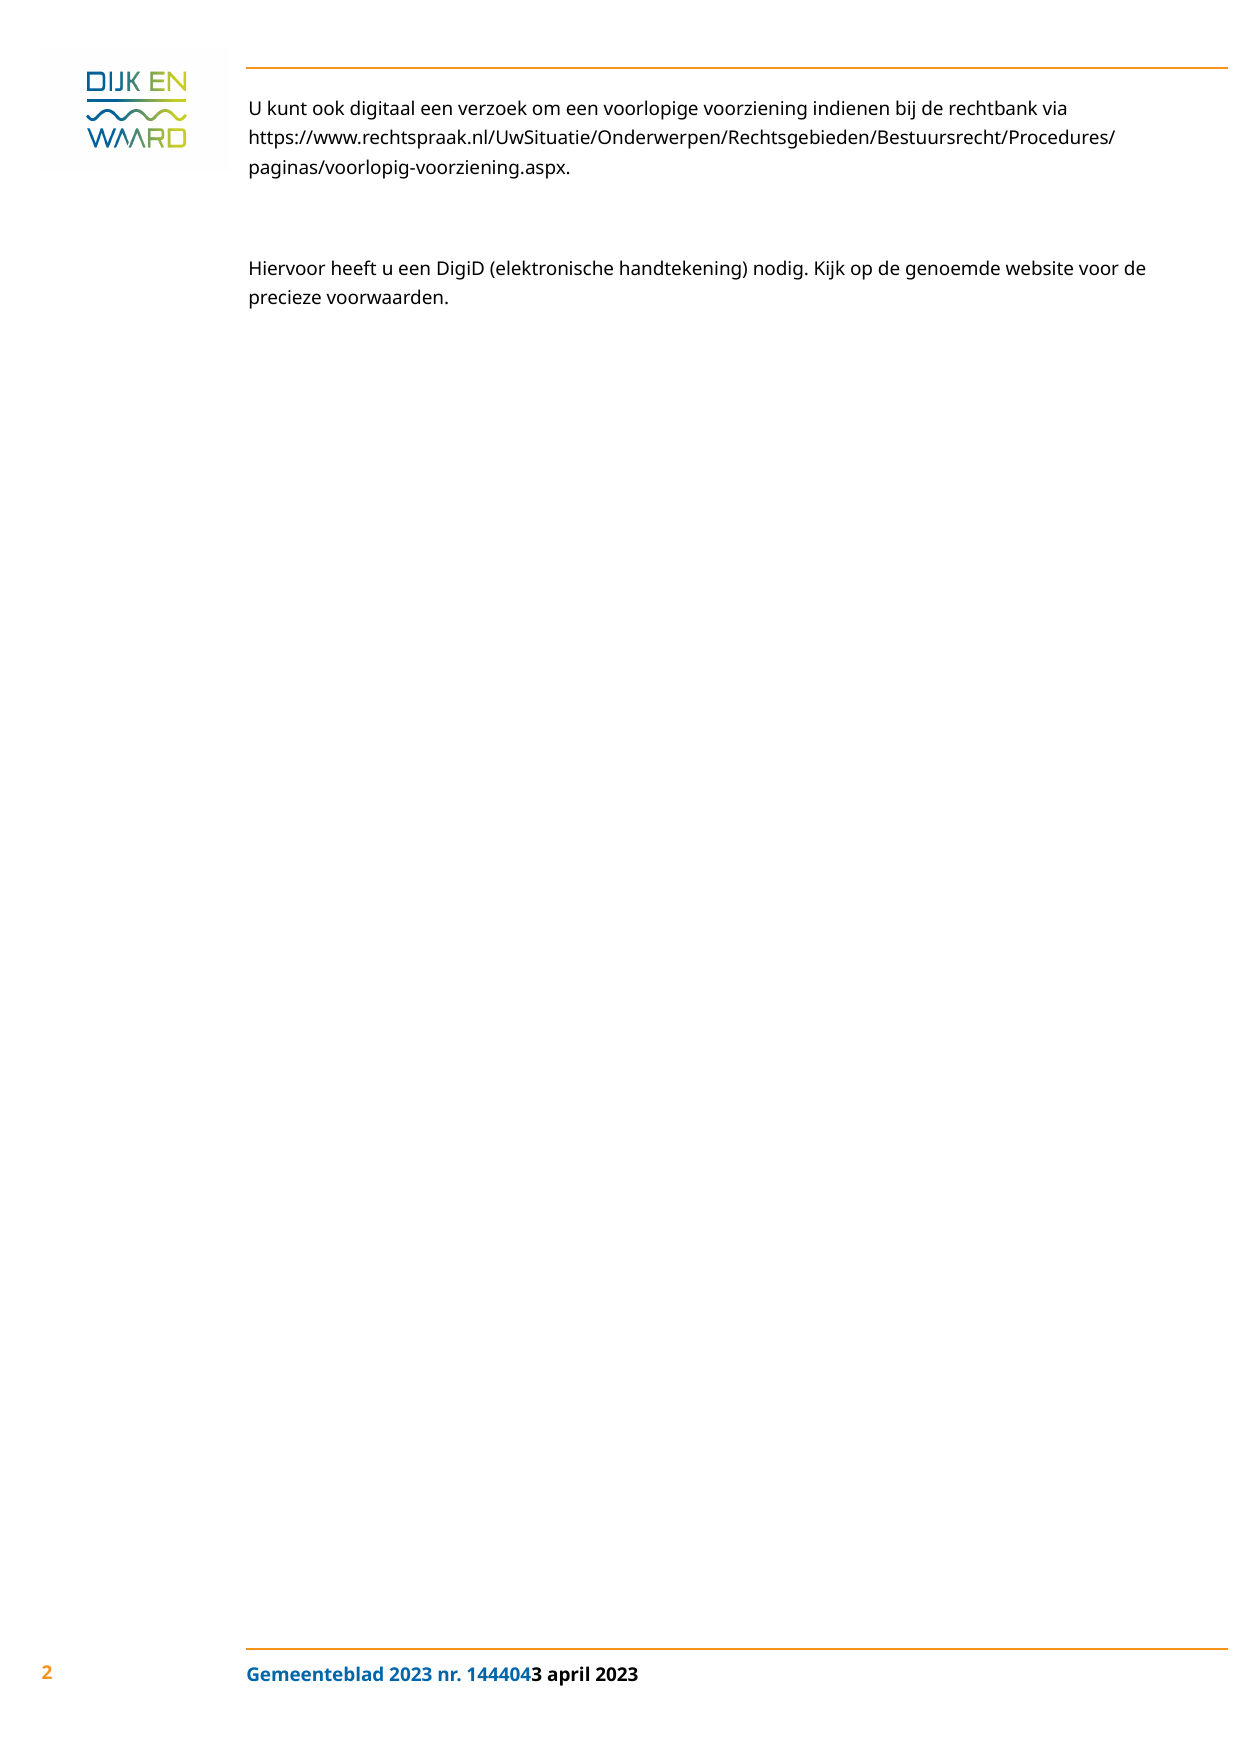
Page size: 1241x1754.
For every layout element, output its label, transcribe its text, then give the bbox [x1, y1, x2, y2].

text U kunt ook digitaal een verzoek om een voorlopige voorziening indienen bij de rechtbank via https://www.rechtspraak.nl/UwSituatie/Onderwerpen/Rechtsgebieden/Bestuursrecht/Procedures/paginas/voorlopig-voorziening.aspx. [248, 95, 1152, 180]
picture [41, 47, 231, 172]
text Hiervoor heeft u een DigiD (elektronische handtekening) nodig. Kijk op de genoemde website voor de precieze voorwaarden. [248, 255, 1152, 310]
